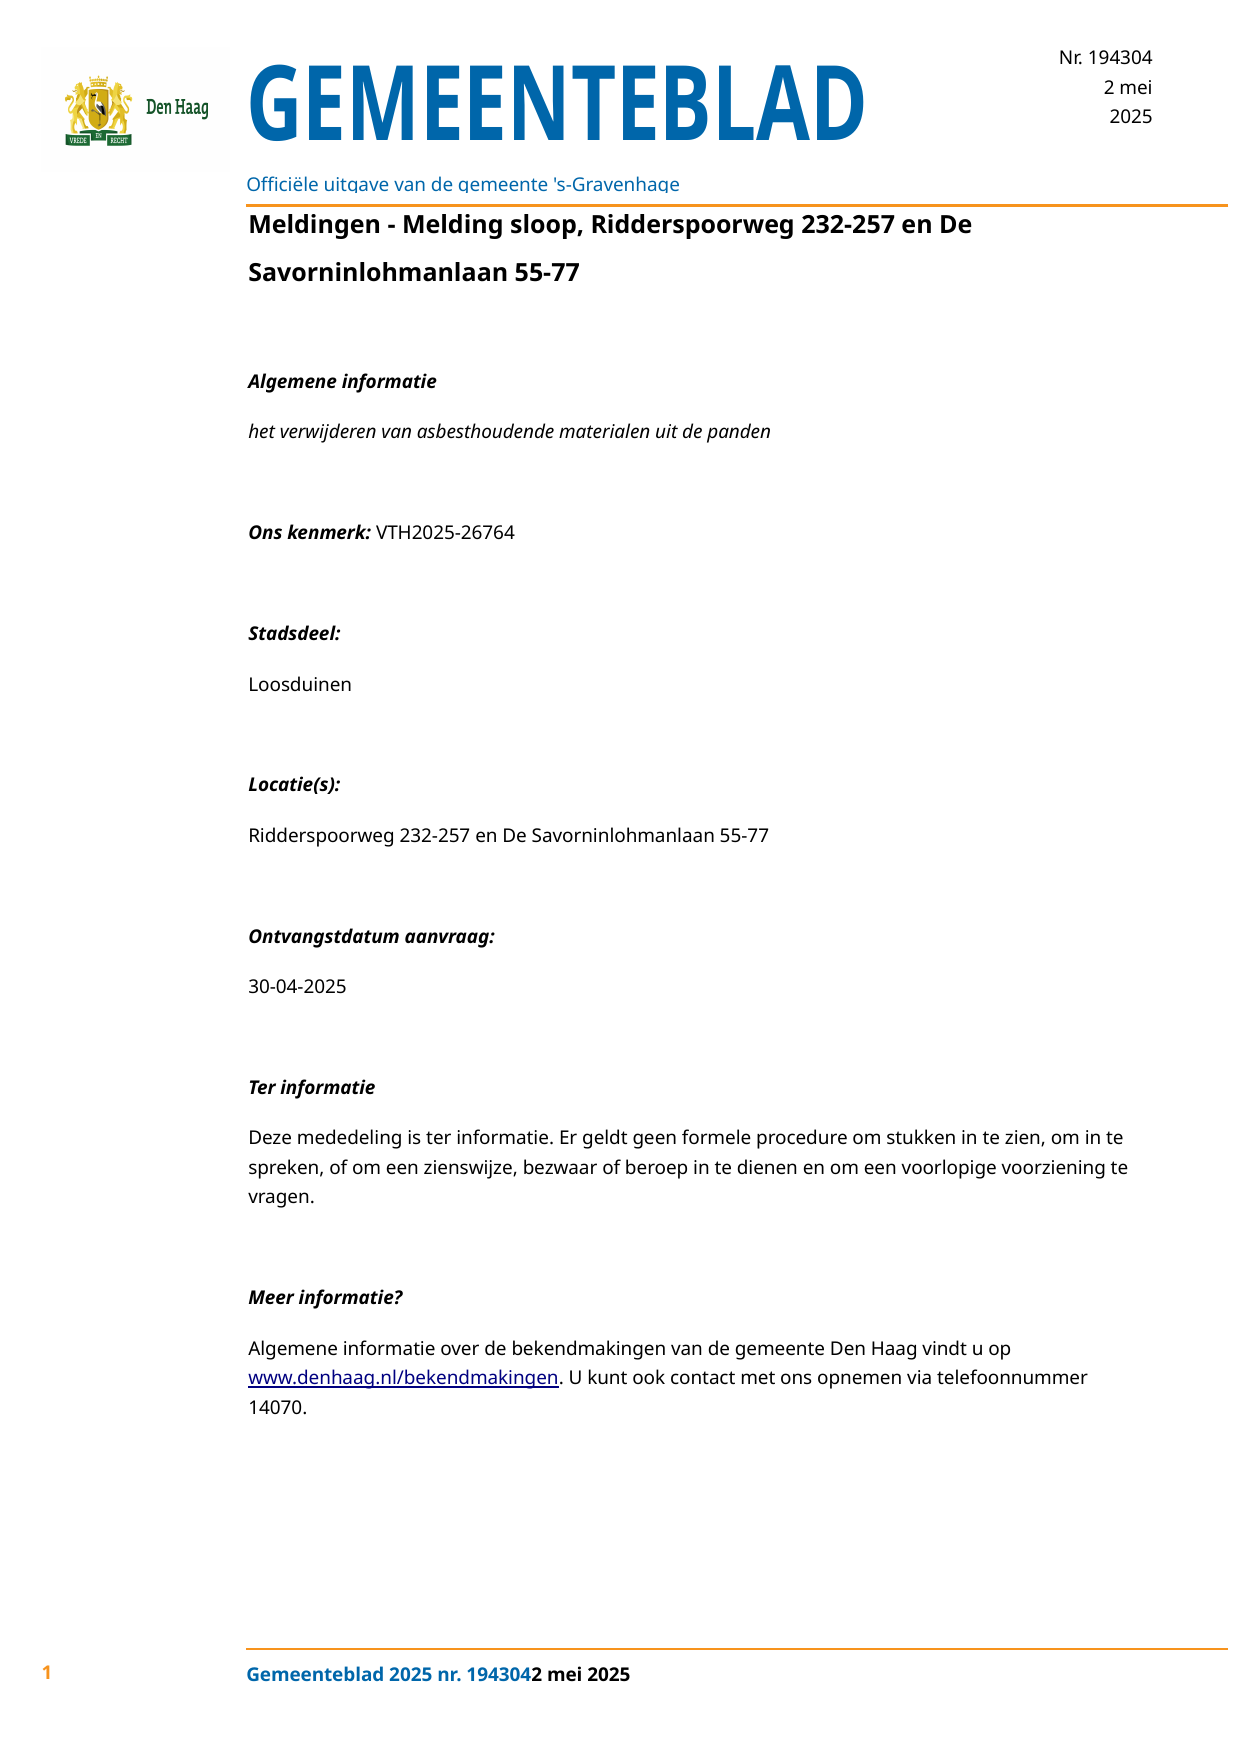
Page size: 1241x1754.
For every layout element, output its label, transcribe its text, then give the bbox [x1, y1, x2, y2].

text Meldingen - Melding sloop, Ridderspoorweg 232-257 en De Savorninlohmanlaan 55-77 [248, 207, 1152, 288]
text Loosduinen [248, 671, 1152, 697]
text het verwijderen van asbesthoudende materialen uit de panden [248, 419, 1152, 444]
text Meer informatie? [248, 1284, 1152, 1310]
text 30-04-2025 [248, 973, 1152, 999]
text Ons kenmerk: VTH2025-26764 [248, 519, 1152, 545]
picture [41, 47, 231, 172]
text Ontvangstdatum aanvraag: [248, 923, 1152, 949]
text Deze mededeling is ter informatie. Er geldt geen formele procedure om stukken in te zien, om in te spreken, of om een zienswijze, bezwaar of beroep in te dienen en om een voorlopige voorziening te vragen. [248, 1124, 1152, 1209]
text Algemene informatie [248, 368, 1152, 394]
text Locatie(s): [248, 772, 1152, 797]
text Algemene informatie over de bekendmakingen van de gemeente Den Haag vindt u op www.denhaag.nl/bekendmakingen. U kunt ook contact met ons opnemen via telefoonnummer 14070. [248, 1335, 1152, 1420]
text Ter informatie [248, 1074, 1152, 1100]
text Ridderspoorweg 232-257 en De Savorninlohmanlaan 55-77 [248, 822, 1152, 848]
text Stadsdeel: [248, 620, 1152, 646]
